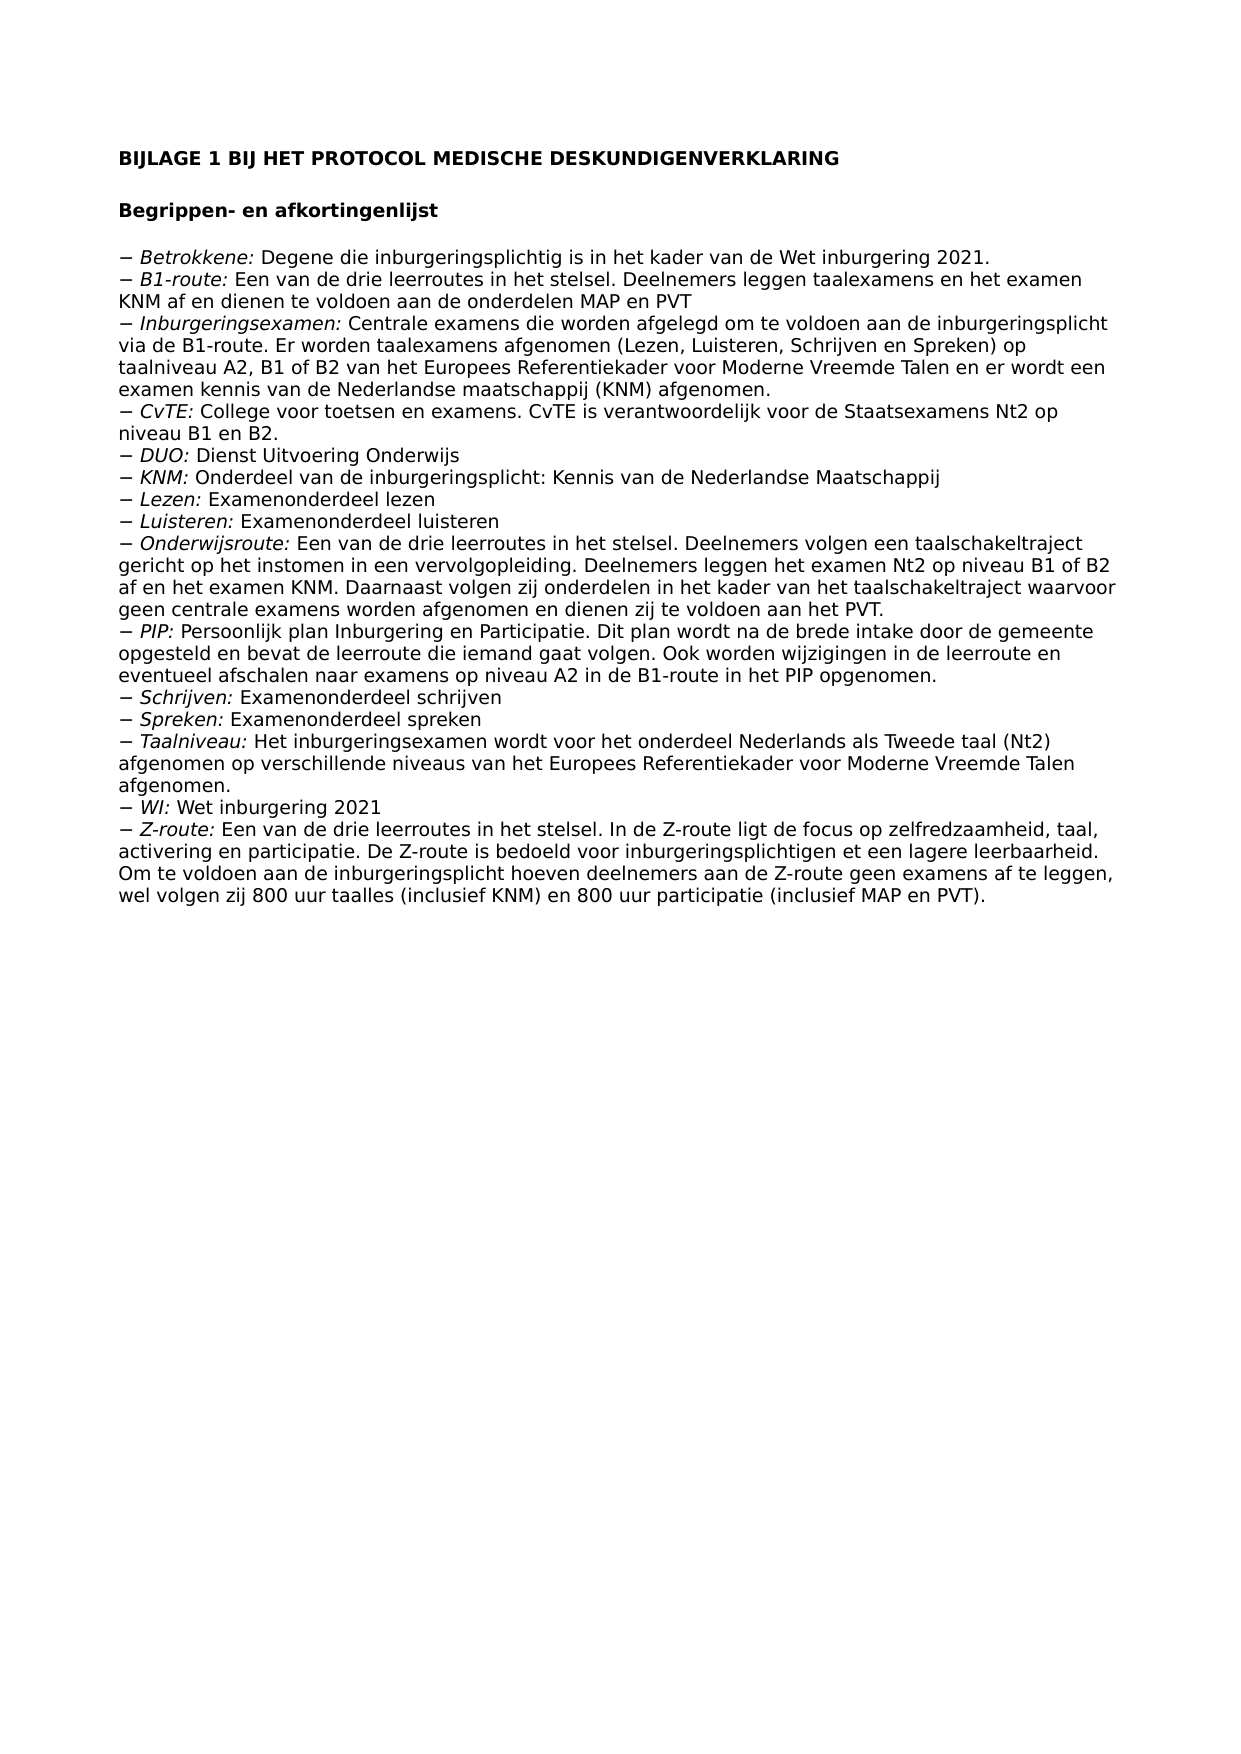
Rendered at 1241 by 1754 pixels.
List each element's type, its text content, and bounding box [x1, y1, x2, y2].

text − Inburgeringsexamen: Centrale examens die worden afgelegd om te voldoen aan de inburgeringsplicht via de B1-route. Er worden taalexamens afgenomen (Lezen, Luisteren, Schrijven en Spreken) op taalniveau A2, B1 of B2 van het Europees Referentiekader voor Moderne Vreemde Talen en er wordt een examen kennis van de Nederlandse maatschappij (KNM) afgenomen. [118, 313, 1122, 401]
text − Lezen: Examenonderdeel lezen [118, 489, 1122, 511]
text − Betrokkene: Degene die inburgeringsplichtig is in het kader van de Wet inburgering 2021. [118, 247, 1122, 269]
text − B1-route: Een van de drie leerroutes in het stelsel. Deelnemers leggen taalexamens en het examen KNM af en dienen te voldoen aan de onderdelen MAP en PVT [118, 269, 1122, 313]
text − Schrijven: Examenonderdeel schrijven [118, 687, 1122, 709]
text − Onderwijsroute: Een van de drie leerroutes in het stelsel. Deelnemers volgen een taalschakeltraject gericht op het instomen in een vervolgopleiding. Deelnemers leggen het examen Nt2 op niveau B1 of B2 af en het examen KNM. Daarnaast volgen zij onderdelen in het kader van het taalschakeltraject waarvoor geen centrale examens worden afgenomen en dienen zij te voldoen aan het PVT. [118, 533, 1122, 621]
text − Z-route: Een van de drie leerroutes in het stelsel. In de Z-route ligt de focus op zelfredzaamheid, taal, activering en participatie. De Z-route is bedoeld voor inburgeringsplichtigen et een lagere leerbaarheid. Om te voldoen aan de inburgeringsplicht hoeven deelnemers aan de Z-route geen examens af te leggen, wel volgen zij 800 uur taalles (inclusief KNM) en 800 uur participatie (inclusief MAP en PVT). [118, 818, 1122, 906]
text − KNM: Onderdeel van de inburgeringsplicht: Kennis van de Nederlandse Maatschappij [118, 467, 1122, 489]
text − DUO: Dienst Uitvoering Onderwijs [118, 445, 1122, 467]
text − PIP: Persoonlijk plan Inburgering en Participatie. Dit plan wordt na de brede intake door de gemeente opgesteld en bevat de leerroute die iemand gaat volgen. Ook worden wijzigingen in de leerroute en eventueel afschalen naar examens op niveau A2 in de B1-route in het PIP opgenomen. [118, 621, 1122, 687]
subtitle BIJLAGE 1 BIJ HET PROTOCOL MEDISCHE DESKUNDIGENVERKLARING [118, 148, 1122, 170]
text − Spreken: Examenonderdeel spreken [118, 709, 1122, 731]
text − CvTE: College voor toetsen en examens. CvTE is verantwoordelijk voor de Staatsexamens Nt2 op niveau B1 en B2. [118, 401, 1122, 445]
text − WI: Wet inburgering 2021 [118, 797, 1122, 818]
subtitle Begrippen- en afkortingenlijst [118, 200, 1122, 222]
text − Luisteren: Examenonderdeel luisteren [118, 511, 1122, 533]
text − Taalniveau: Het inburgeringsexamen wordt voor het onderdeel Nederlands als Tweede taal (Nt2) afgenomen op verschillende niveaus van het Europees Referentiekader voor Moderne Vreemde Talen afgenomen. [118, 731, 1122, 797]
